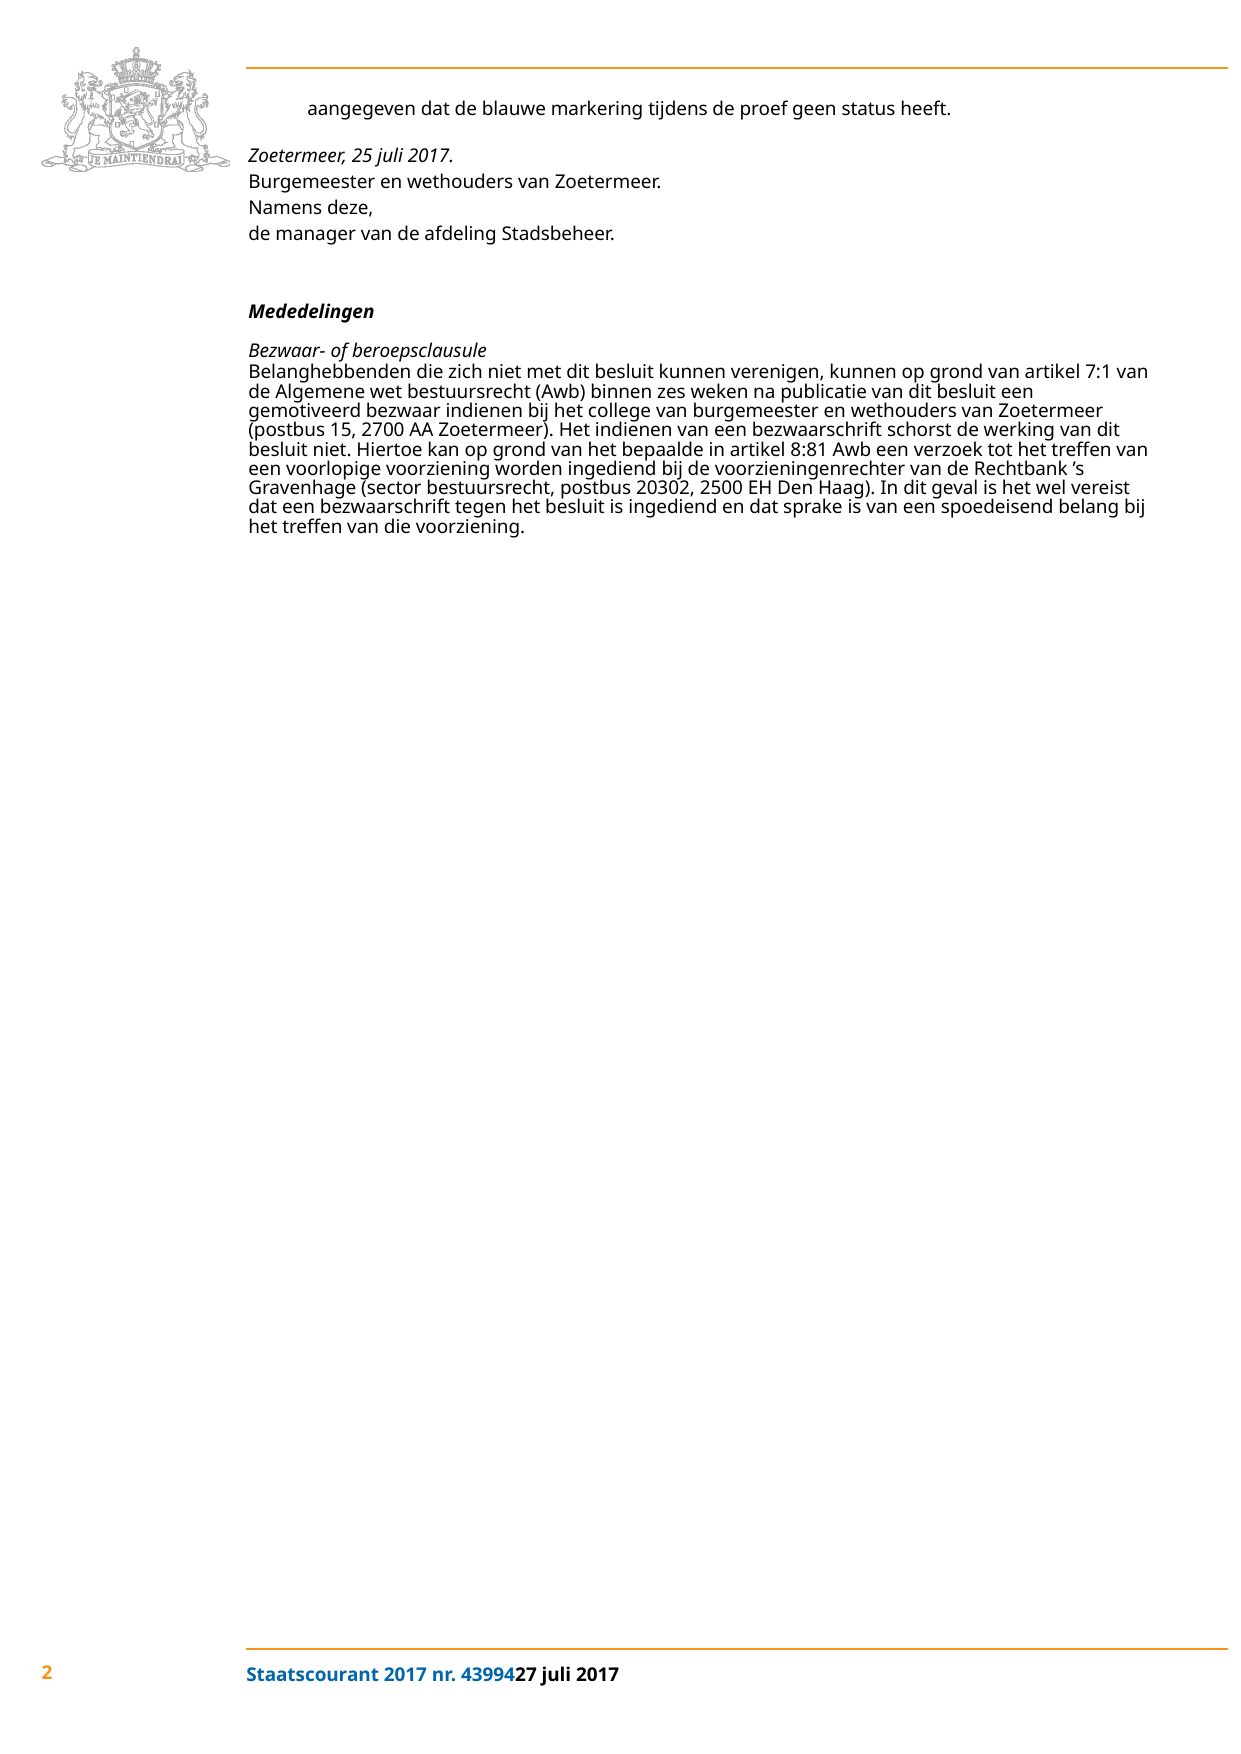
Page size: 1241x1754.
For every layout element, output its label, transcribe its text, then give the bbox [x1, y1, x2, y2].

text Bezwaar- of beroepsclausule [248, 338, 1152, 363]
text Zoetermeer, 25 juli 2017. [248, 143, 1152, 168]
text Mededelingen [248, 298, 1152, 324]
text Burgemeester en wethouders van Zoetermeer. [248, 168, 1152, 194]
text de manager van de afdeling Stadsbeheer. [248, 220, 1152, 246]
picture [41, 47, 231, 172]
text Belanghebbenden die zich niet met dit besluit kunnen verenigen, kunnen op grond van artikel 7:1 van de Algemene wet bestuursrecht (Awb) binnen zes weken na publicatie van dit besluit een gemotiveerd bezwaar indienen bij het college van burgemeester en wethouders van Zoetermeer (postbus 15, 2700 AA Zoetermeer). Het indienen van een bezwaarschrift schorst de werking van dit besluit niet. Hiertoe kan op grond van het bepaalde in artikel 8:81 Awb een verzoek tot het treffen van een voorlopige voorziening worden ingediend bij de voorzieningenrechter van de Rechtbank ’s Gravenhage (sector bestuursrecht, postbus 20302, 2500 EH Den Haag). In dit geval is het wel vereist dat een bezwaarschrift tegen het besluit is ingediend en dat sprake is van een spoedeisend belang bij het treffen van die voorziening. [248, 363, 1152, 537]
text Namens deze, [248, 194, 1152, 220]
list aangegeven dat de blauwe markering tijdens de proef geen status heeft. [248, 95, 1152, 121]
